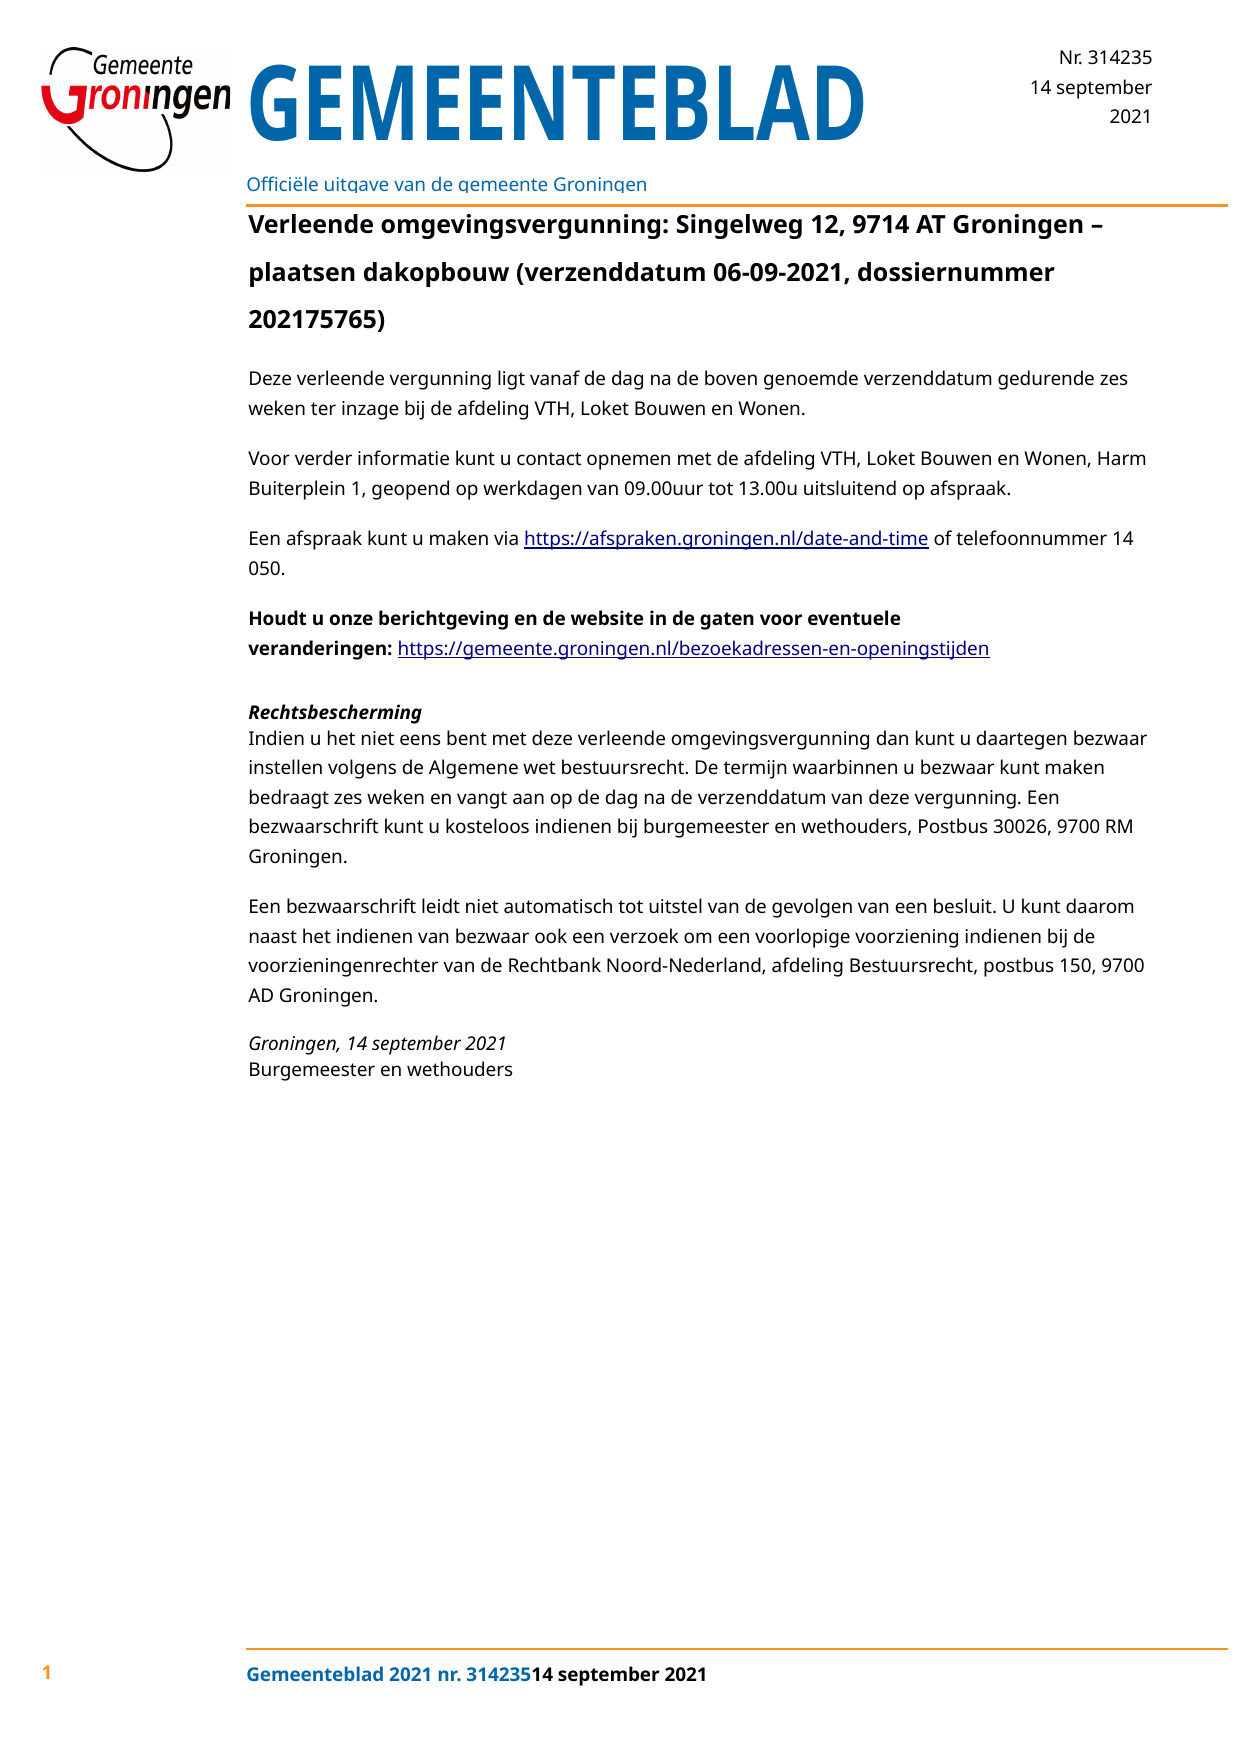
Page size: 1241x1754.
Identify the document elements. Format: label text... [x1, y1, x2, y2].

text Een afspraak kunt u maken via https://afspraken.groningen.nl/date-and-time of telefoonnummer 14 050. [248, 526, 1152, 581]
text Deze verleende vergunning ligt vanaf de dag na de boven genoemde verzenddatum gedurende zes weken ter inzage bij de afdeling VTH, Loket Bouwen en Wonen. [248, 366, 1152, 421]
text Voor verder informatie kunt u contact opnemen met de afdeling VTH, Loket Bouwen en Wonen, Harm Buiterplein 1, geopend op werkdagen van 09.00uur tot 13.00u uitsluitend op afspraak. [248, 446, 1152, 501]
text Houdt u onze berichtgeving en de website in de gaten voor eventuele veranderingen: https://gemeente.groningen.nl/bezoekadressen-en-openingstijden [248, 606, 1152, 661]
text Indien u het niet eens bent met deze verleende omgevingsvergunning dan kunt u daartegen bezwaar instellen volgens de Algemene wet bestuursrecht. De termijn waarbinnen u bezwaar kunt maken bedraagt zes weken en vangt aan op de dag na de verzenddatum van deze vergunning. Een bezwaarschrift kunt u kosteloos indienen bij burgemeester en wethouders, Postbus 30026, 9700 RM Groningen. [248, 725, 1152, 869]
text Een bezwaarschrift leidt niet automatisch tot uitstel van de gevolgen van een besluit. U kunt daarom naast het indienen van bezwaar ook een verzoek om een voorlopige voorziening indienen bij de voorzieningenrechter van de Rechtbank Noord-Nederland, afdeling Bestuursrecht, postbus 150, 9700 AD Groningen. [248, 893, 1152, 1008]
text Verleende omgevingsvergunning: Singelweg 12, 9714 AT Groningen – plaatsen dakopbouw (verzenddatum 06-09-2021, dossiernummer 202175765) [248, 207, 1152, 336]
text Rechtsbescherming [248, 699, 1152, 725]
text Burgemeester en wethouders [248, 1056, 1152, 1082]
picture [41, 47, 231, 172]
text Groningen, 14 september 2021 [248, 1030, 1152, 1056]
